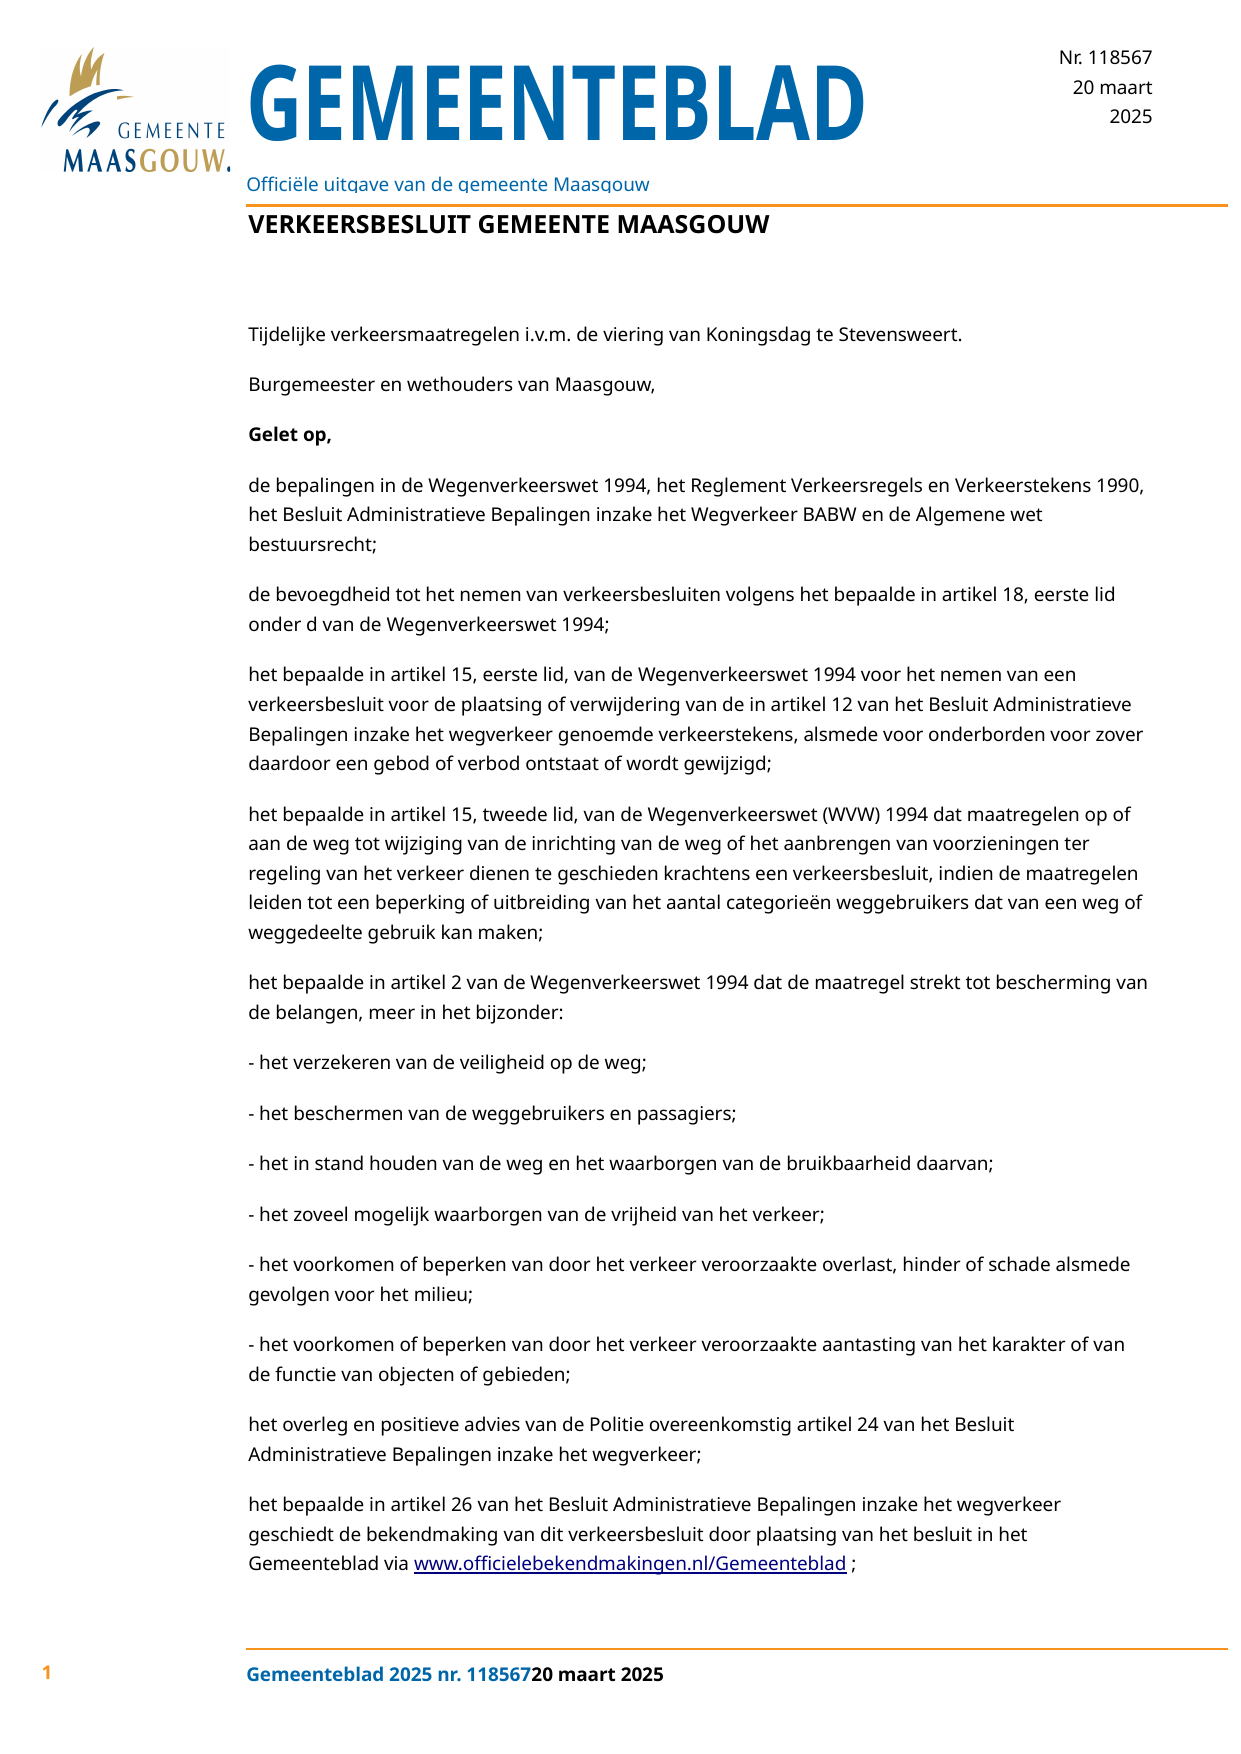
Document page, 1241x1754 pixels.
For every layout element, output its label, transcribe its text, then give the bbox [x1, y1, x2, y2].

text Gelet op, [248, 422, 1152, 447]
text het bepaalde in artikel 26 van het Besluit Administratieve Bepalingen inzake het wegverkeer geschiedt de bekendmaking van dit verkeersbesluit door plaatsing van het besluit in het Gemeenteblad via www.officielebekendmakingen.nl/Gemeenteblad ; [248, 1491, 1152, 1576]
text de bevoegdheid tot het nemen van verkeersbesluiten volgens het bepaalde in artikel 18, eerste lid onder d van de Wegenverkeerswet 1994; [248, 582, 1152, 637]
text de bepalingen in de Wegenverkeerswet 1994, het Reglement Verkeersregels en Verkeerstekens 1990, het Besluit Administratieve Bepalingen inzake het Wegverkeer BABW en de Algemene wet bestuursrecht; [248, 472, 1152, 557]
text het bepaalde in artikel 15, tweede lid, van de Wegenverkeerswet (WVW) 1994 dat maatregelen op of aan de weg tot wijziging van de inrichting van de weg of het aanbrengen van voorzieningen ter regeling van het verkeer dienen te geschieden krachtens een verkeersbesluit, indien de maatregelen leiden tot een beperking of uitbreiding van het aantal categorieën weggebruikers dat van een weg of weggedeelte gebruik kan maken; [248, 801, 1152, 945]
text het bepaalde in artikel 15, eerste lid, van de Wegenverkeerswet 1994 voor het nemen van een verkeersbesluit voor de plaatsing of verwijdering van de in artikel 12 van het Besluit Administratieve Bepalingen inzake het wegverkeer genoemde verkeerstekens, alsmede voor onderborden voor zover daardoor een gebod of verbod ontstaat of wordt gewijzigd; [248, 662, 1152, 776]
text Burgemeester en wethouders van Maasgouw, [248, 371, 1152, 397]
text VERKEERSBESLUIT GEMEENTE MAASGOUW [248, 207, 1152, 241]
text - het in stand houden van de weg en het waarborgen van de bruikbaarheid daarvan; [248, 1150, 1152, 1176]
text - het verzekeren van de veiligheid op de weg; [248, 1049, 1152, 1075]
text het bepaalde in artikel 2 van de Wegenverkeerswet 1994 dat de maatregel strekt tot bescherming van de belangen, meer in het bijzonder: [248, 969, 1152, 1025]
picture [41, 47, 231, 172]
text Tijdelijke verkeersmaatregelen i.v.m. de viering van Koningsdag te Stevensweert. [248, 321, 1152, 346]
text het overleg en positieve advies van de Politie overeenkomstig artikel 24 van het Besluit Administratieve Bepalingen inzake het wegverkeer; [248, 1411, 1152, 1466]
text - het zoveel mogelijk waarborgen van de vrijheid van het verkeer; [248, 1201, 1152, 1226]
text - het voorkomen of beperken van door het verkeer veroorzaakte overlast, hinder of schade alsmede gevolgen voor het milieu; [248, 1251, 1152, 1306]
text - het beschermen van de weggebruikers en passagiers; [248, 1100, 1152, 1126]
text - het voorkomen of beperken van door het verkeer veroorzaakte aantasting van het karakter of van de functie van objecten of gebieden; [248, 1331, 1152, 1386]
